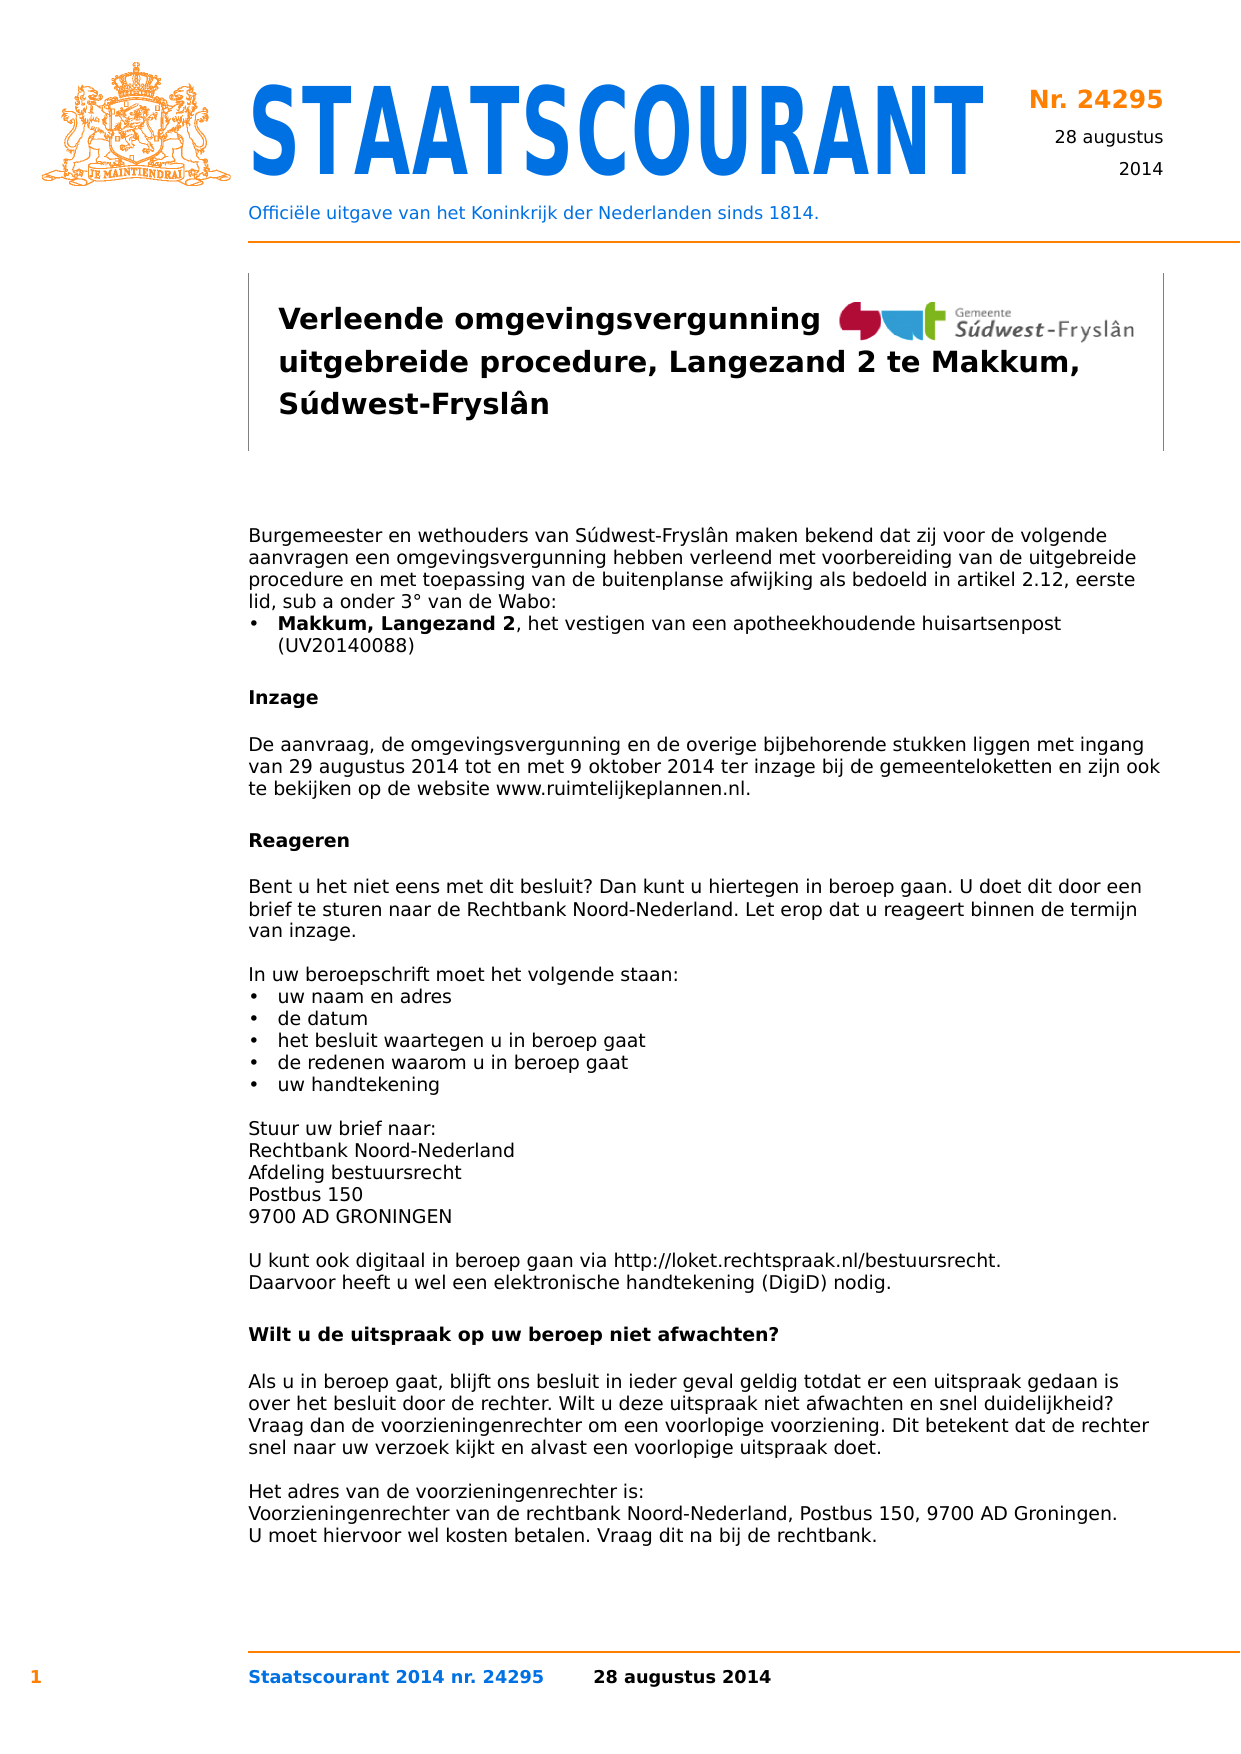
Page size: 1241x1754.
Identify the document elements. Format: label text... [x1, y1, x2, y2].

text Als u in beroep gaat, blijft ons besluit in ieder geval geldig totdat er een uitspraak gedaan is over het besluit door de rechter. Wilt u deze uitspraak niet afwachten en snel duidelijkheid? Vraag dan de voorzieningenrechter om een voorlopige voorziening. Dit betekent dat de rechter snel naar uw verzoek kijkt en alvast een voorlopige uitspraak doet. [248, 1371, 1163, 1459]
text • Makkum, Langezand 2, het vestigen van een apotheekhoudende huisartsenpost (UV20140088) [248, 613, 1163, 657]
text Rechtbank Noord-Nederland [248, 1140, 1163, 1162]
text • het besluit waartegen u in beroep gaat [248, 1030, 1163, 1052]
text • de datum [248, 1008, 1163, 1030]
table_cell 28 augustus [998, 121, 1240, 153]
text De aanvraag, de omgevingsvergunning en de overige bijbehorende stukken liggen met ingang van 29 augustus 2014 tot en met 9 oktober 2014 ter inzage bij de gemeenteloketten en zijn ook te bekijken op de website www.ruimtelijkeplannen.nl. [248, 733, 1163, 799]
table_cell Officiële uitgave van het Koninkrijk der Nederlanden sinds 1814. [248, 203, 1240, 241]
text 9700 AD GRONINGEN [248, 1206, 1163, 1228]
table_header STAATSCOURANT [248, 62, 998, 203]
text Bent u het niet eens met dit besluit? Dan kunt u hiertegen in beroep gaan. U doet dit door een brief te sturen naar de Rechtbank Noord-Nederland. Let erop dat u reageert binnen de termijn van inzage. [248, 876, 1163, 942]
table_header [25, 62, 248, 241]
table_cell 2014 [998, 153, 1240, 203]
text • de redenen waarom u in beroep gaat [248, 1052, 1163, 1074]
text • uw handtekening [248, 1074, 1163, 1096]
table_header Nr. 24295 [998, 62, 1240, 121]
text Burgemeester en wethouders van Súdwest-Fryslân maken bekend dat zij voor de volgende aanvragen een omgevingsvergunning hebben verleend met voorbereiding van de uitgebreide procedure en met toepassing van de buitenplanse afwijking als bedoeld in artikel 2.12, eerste lid, sub a onder 3° van de Wabo: [248, 525, 1163, 613]
subtitle Verleende omgevingsvergunning uitgebreide procedure, Langezand 2 te Makkum, Súdwest-Fryslân [249, 273, 1163, 451]
subtitle Wilt u de uitspraak op uw beroep niet afwachten? [248, 1324, 1163, 1346]
text Daarvoor heeft u wel een elektronische handtekening (DigiD) nodig. [248, 1272, 1163, 1294]
text Stuur uw brief naar: [248, 1118, 1163, 1140]
text U kunt ook digitaal in beroep gaan via http://loket.rechtspraak.nl/bestuursrecht. [248, 1250, 1163, 1272]
text Postbus 150 [248, 1184, 1163, 1206]
text Het adres van de voorzieningenrechter is: [248, 1481, 1163, 1502]
text Afdeling bestuursrecht [248, 1162, 1163, 1184]
subtitle Inzage [248, 687, 1163, 708]
text Voorzieningenrechter van de rechtbank Noord-Nederland, Postbus 150, 9700 AD Groningen. [248, 1502, 1163, 1524]
text In uw beroepschrift moet het volgende staan: [248, 964, 1163, 986]
text U moet hiervoor wel kosten betalen. Vraag dit na bij de rechtbank. [248, 1524, 1163, 1546]
picture [41, 62, 231, 186]
text • uw naam en adres [248, 986, 1163, 1008]
picture [838, 302, 1134, 344]
subtitle Reageren [248, 829, 1163, 851]
